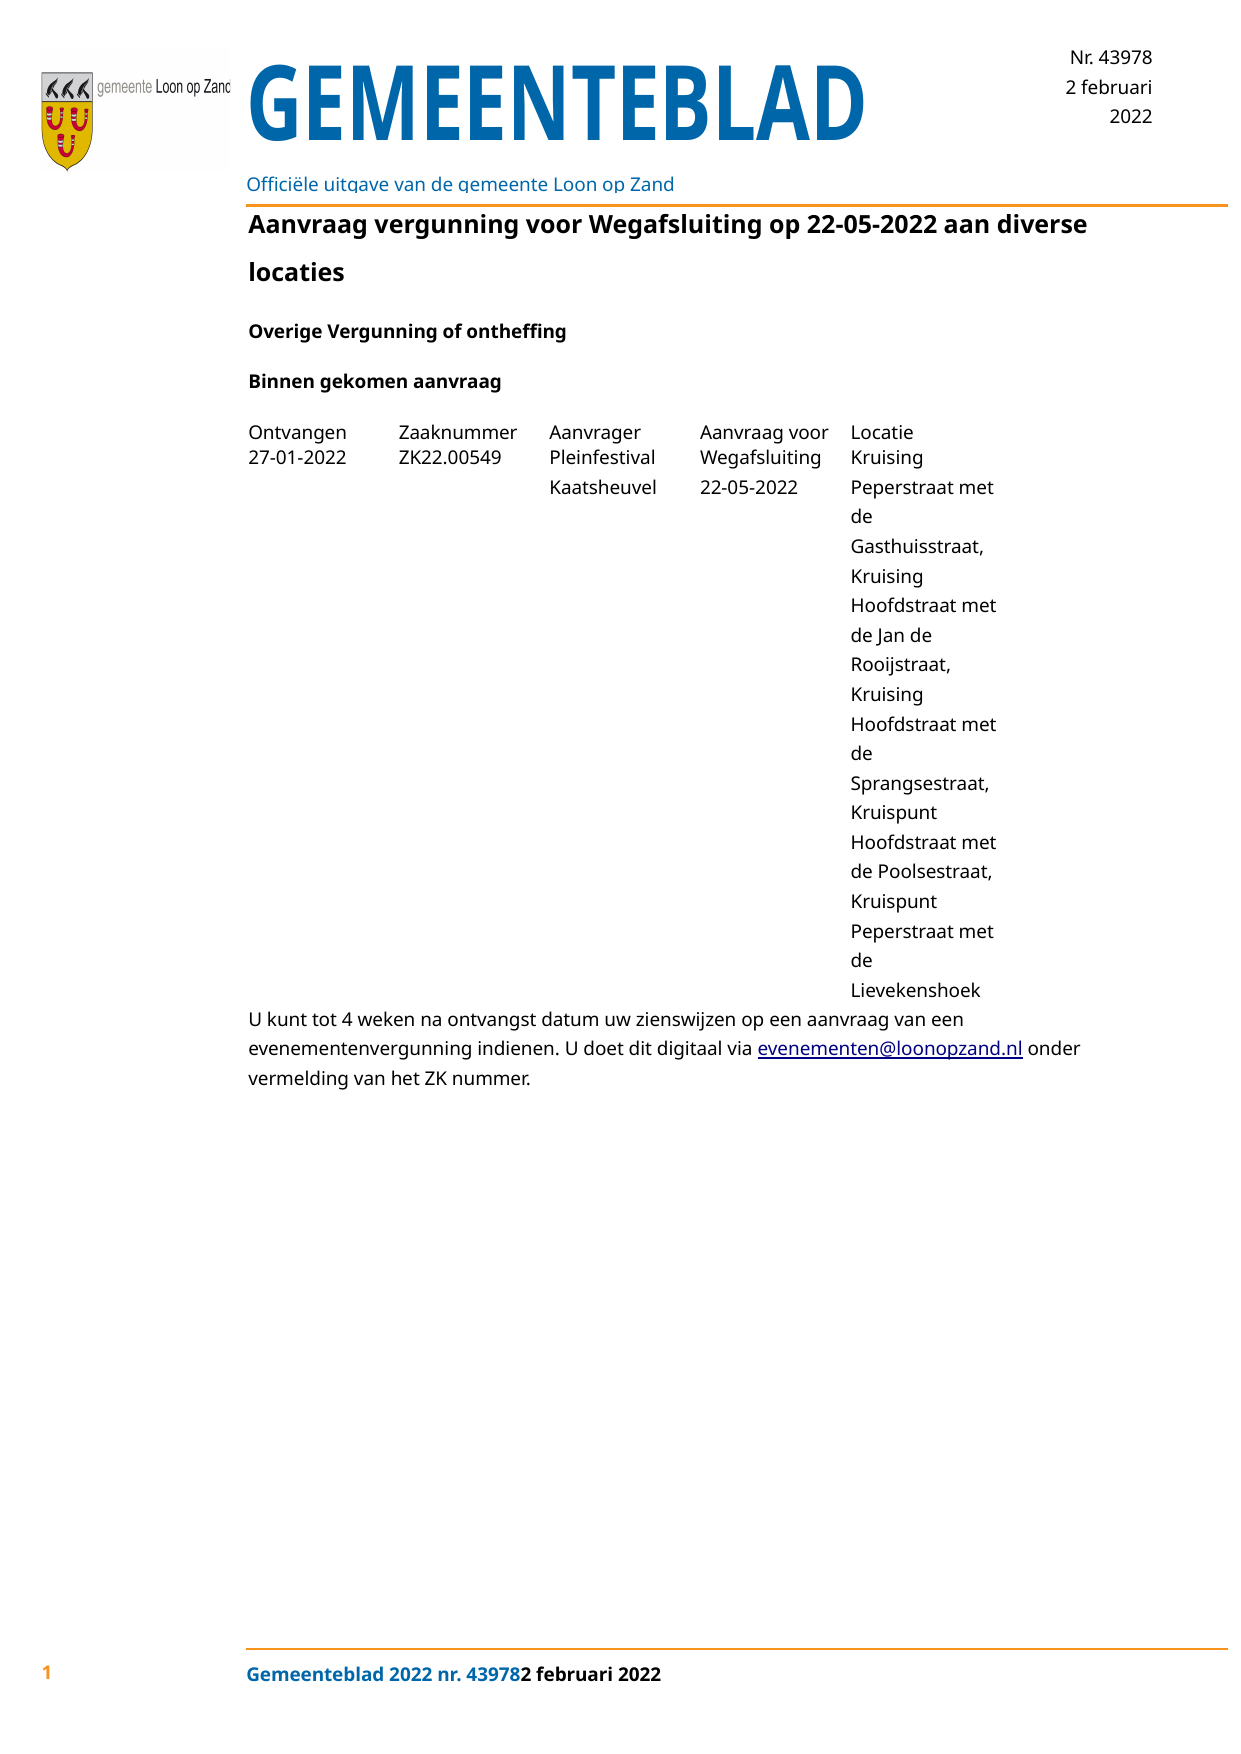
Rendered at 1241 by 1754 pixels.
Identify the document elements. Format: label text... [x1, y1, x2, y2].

table_header Ontvangen [248, 419, 398, 444]
text Aanvraag vergunning voor Wegafsluiting op 22-05-2022 aan diverse locaties [248, 207, 1152, 288]
table_header Aanvrager [549, 419, 700, 444]
text Binnen gekomen aanvraag [248, 368, 1152, 394]
table_cell [1001, 445, 1152, 1003]
text Overige Vergunning of ontheffing [248, 318, 1152, 344]
text U kunt tot 4 weken na ontvangst datum uw zienswijzen op een aanvraag van een evenementenvergunning indienen. U doet dit digitaal via evenementen@loonopzand.nl onder vermelding van het ZK nummer. [248, 1006, 1152, 1091]
table_cell Wegafsluiting 22-05-2022 [700, 445, 850, 1003]
table_header Aanvraag voor [700, 419, 850, 444]
table_header [1001, 419, 1152, 444]
table_header Locatie [850, 419, 1001, 444]
table_cell Kruising Peperstraat met de Gasthuisstraat, Kruising Hoofdstraat met de Jan de Rooijstraat, Kruising Hoofdstraat met de Sprangsestraat, Kruispunt Hoofdstraat met de Poolsestraat, Kruispunt Peperstraat met de Lievekenshoek [850, 445, 1001, 1003]
table_cell ZK22.00549 [399, 445, 549, 1003]
table_cell Pleinfestival Kaatsheuvel [549, 445, 700, 1003]
table_header Zaaknummer [399, 419, 549, 444]
picture [41, 47, 231, 172]
table_cell 27-01-2022 [248, 445, 398, 1003]
